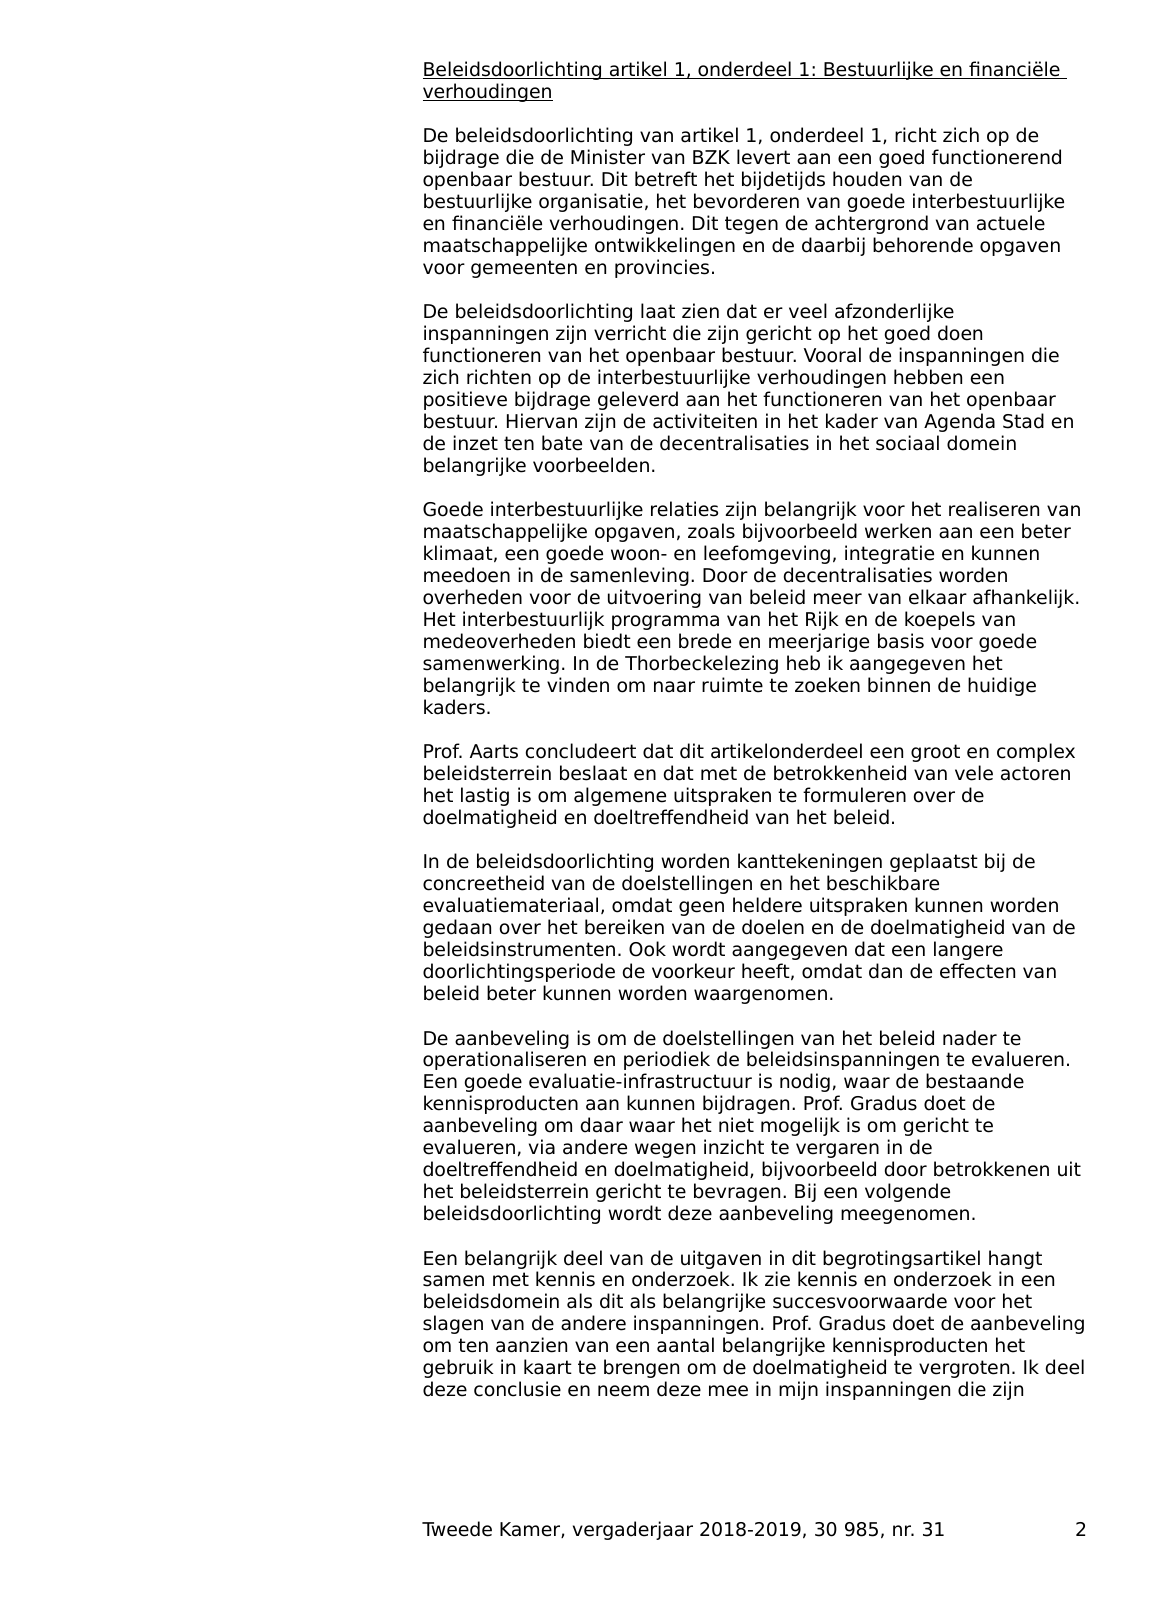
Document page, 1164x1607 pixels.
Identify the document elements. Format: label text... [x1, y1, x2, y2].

text Een belangrijk deel van de uitgaven in dit begrotingsartikel hangt samen met kennis en onderzoek. Ik zie kennis en onderzoek in een beleidsdomein als dit als belangrijke succesvoorwaarde voor het slagen van de andere inspanningen. Prof. Gradus doet de aanbeveling om ten aanzien van een aantal belangrijke kennisproducten het gebruik in kaart te brengen om de doelmatigheid te vergroten. Ik deel deze conclusie en neem deze mee in mijn inspanningen die zijn [422, 1247, 1087, 1401]
text In de beleidsdoorlichting worden kanttekeningen geplaatst bij de concreetheid van de doelstellingen en het beschikbare evaluatiemateriaal, omdat geen heldere uitspraken kunnen worden gedaan over het bereiken van de doelen en de doelmatigheid van de beleidsinstrumenten. Ook wordt aangegeven dat een langere doorlichtingsperiode de voorkeur heeft, omdat dan de effecten van beleid beter kunnen worden waargenomen. [422, 851, 1087, 1005]
text Prof. Aarts concludeert dat dit artikelonderdeel een groot en complex beleidsterrein beslaat en dat met de betrokkenheid van vele actoren het lastig is om algemene uitspraken te formuleren over de doelmatigheid en doeltreffendheid van het beleid. [422, 741, 1087, 829]
text De beleidsdoorlichting van artikel 1, onderdeel 1, richt zich op de bijdrage die de Minister van BZK levert aan een goed functionerend openbaar bestuur. Dit betreft het bijdetijds houden van de bestuurlijke organisatie, het bevorderen van goede interbestuurlijke en financiële verhoudingen. Dit tegen de achtergrond van actuele maatschappelijke ontwikkelingen en de daarbij behorende opgaven voor gemeenten en provincies. [422, 125, 1087, 279]
text De beleidsdoorlichting laat zien dat er veel afzonderlijke inspanningen zijn verricht die zijn gericht op het goed doen functioneren van het openbaar bestuur. Vooral de inspanningen die zich richten op de interbestuurlijke verhoudingen hebben een positieve bijdrage geleverd aan het functioneren van het openbaar bestuur. Hiervan zijn de activiteiten in het kader van Agenda Stad en de inzet ten bate van de decentralisaties in het sociaal domein belangrijke voorbeelden. [422, 301, 1087, 477]
text De aanbeveling is om de doelstellingen van het beleid nader te operationaliseren en periodiek de beleidsinspanningen te evalueren. Een goede evaluatie-infrastructuur is nodig, waar de bestaande kennisproducten aan kunnen bijdragen. Prof. Gradus doet de aanbeveling om daar waar het niet mogelijk is om gericht te evalueren, via andere wegen inzicht te vergaren in de doeltreffendheid en doelmatigheid, bijvoorbeeld door betrokkenen uit het beleidsterrein gericht te bevragen. Bij een volgende beleidsdoorlichting wordt deze aanbeveling meegenomen. [422, 1027, 1087, 1225]
text Goede interbestuurlijke relaties zijn belangrijk voor het realiseren van maatschappelijke opgaven, zoals bijvoorbeeld werken aan een beter klimaat, een goede woon- en leefomgeving, integratie en kunnen meedoen in de samenleving. Door de decentralisaties worden overheden voor de uitvoering van beleid meer van elkaar afhankelijk. Het interbestuurlijk programma van het Rijk en de koepels van medeoverheden biedt een brede en meerjarige basis voor goede samenwerking. In de Thorbeckelezing heb ik aangegeven het belangrijk te vinden om naar ruimte te zoeken binnen de huidige kaders. [422, 499, 1087, 719]
subtitle Beleidsdoorlichting artikel 1, onderdeel 1: Bestuurlijke en financiële verhoudingen [422, 59, 1087, 103]
